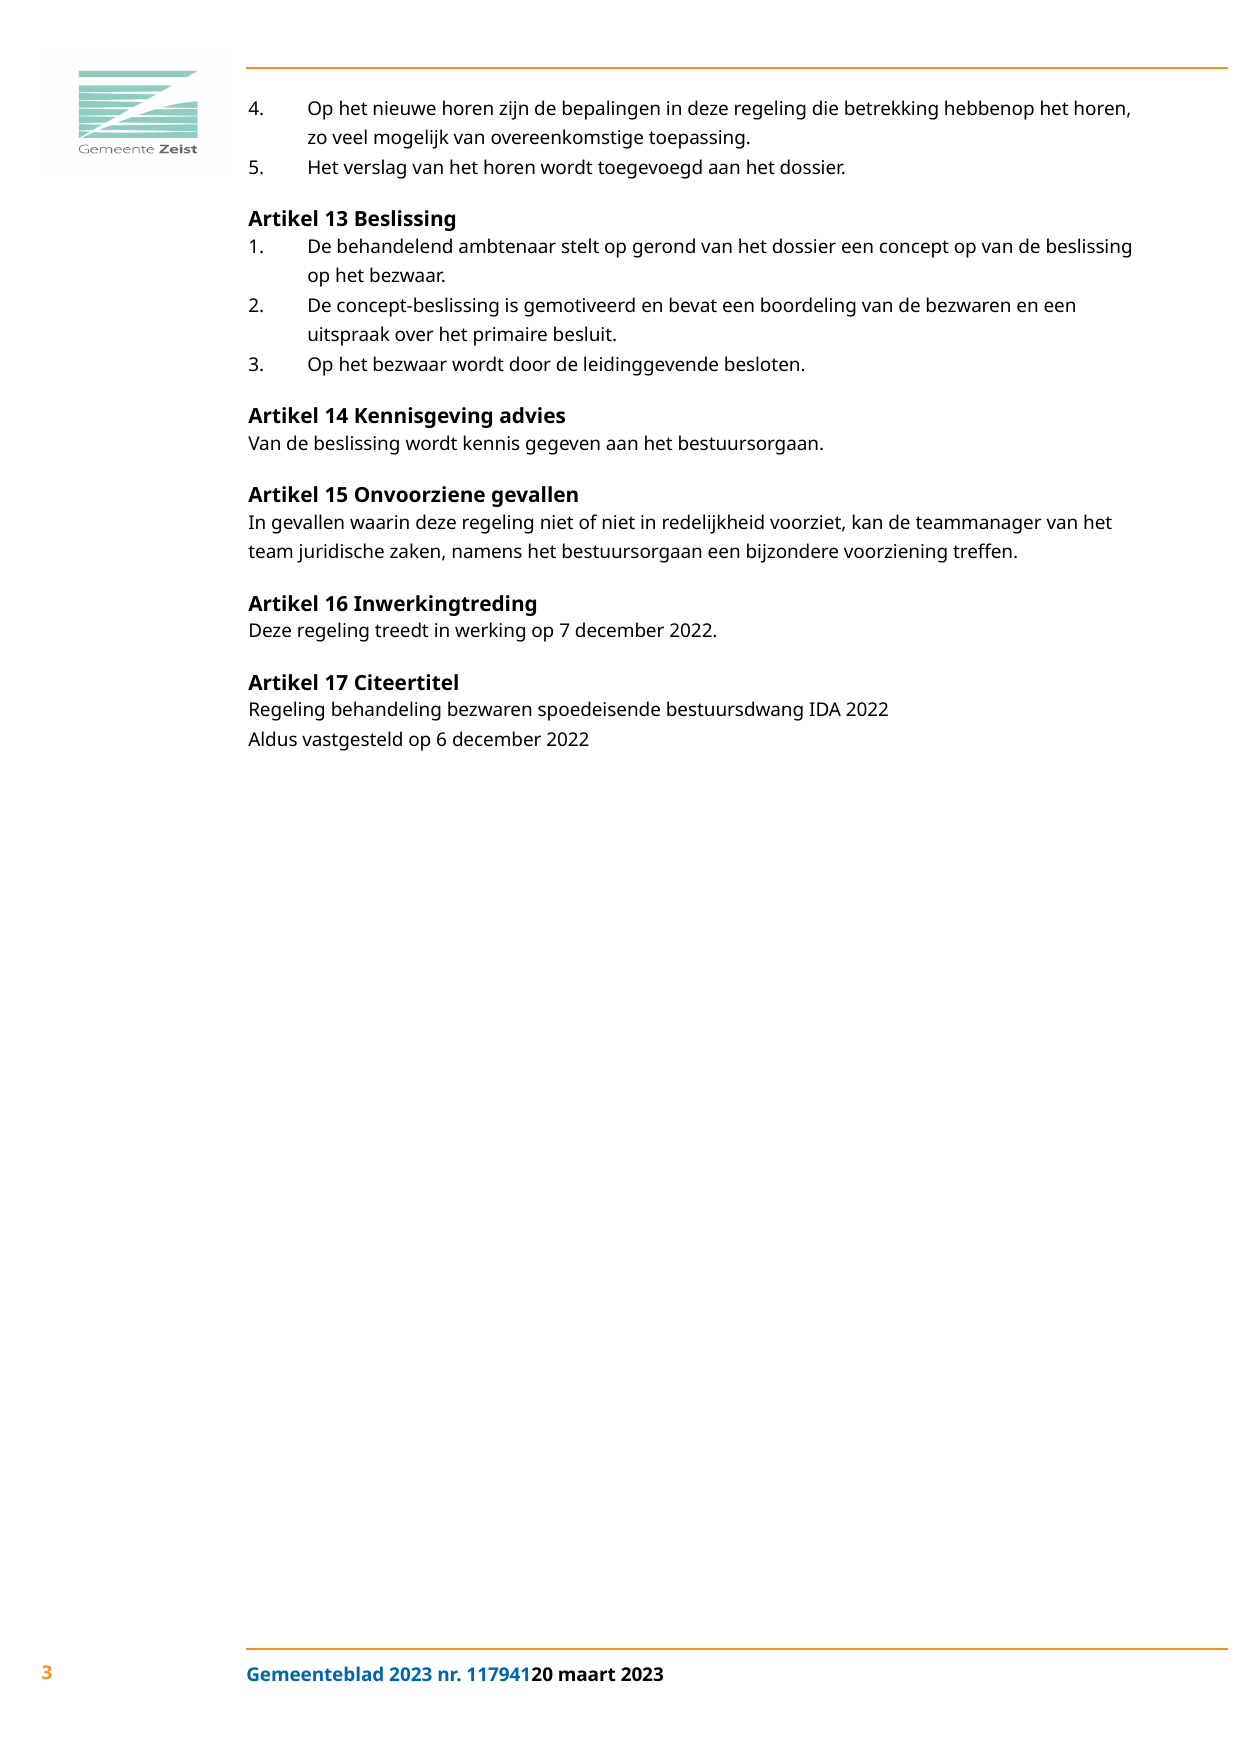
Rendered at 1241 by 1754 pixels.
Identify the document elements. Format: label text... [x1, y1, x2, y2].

text Van de beslissing wordt kennis gegeven aan het bestuursorgaan. [248, 430, 1152, 456]
text Artikel 13 Beslissing [248, 204, 1152, 233]
text Deze regeling treedt in werking op 7 december 2022. [248, 617, 1152, 643]
list De behandelend ambtenaar stelt op gerond van het dossier een concept op van de beslissing op het bezwaar. [248, 233, 1152, 288]
list Het verslag van het horen wordt toegevoegd aan het dossier. [248, 154, 1152, 180]
text Regeling behandeling bezwaren spoedeisende bestuursdwang IDA 2022 [248, 696, 1152, 722]
text Aldus vastgesteld op 6 december 2022 [248, 726, 1152, 751]
picture [41, 47, 231, 172]
text Artikel 15 Onvoorziene gevallen [248, 480, 1152, 509]
text Artikel 16 Inwerkingtreding [248, 589, 1152, 617]
text Artikel 14 Kennisgeving advies [248, 402, 1152, 430]
list Op het bezwaar wordt door de leidinggevende besloten. [248, 351, 1152, 377]
text Artikel 17 Citeertitel [248, 668, 1152, 696]
text In gevallen waarin deze regeling niet of niet in redelijkheid voorziet, kan de teammanager van het team juridische zaken, namens het bestuursorgaan een bijzondere voorziening treffen. [248, 509, 1152, 564]
list De concept-beslissing is gemotiveerd en bevat een boordeling van de bezwaren en een uitspraak over het primaire besluit. [248, 292, 1152, 347]
list Op het nieuwe horen zijn de bepalingen in deze regeling die betrekking hebbenop het horen, zo veel mogelijk van overeenkomstige toepassing. [248, 95, 1152, 150]
